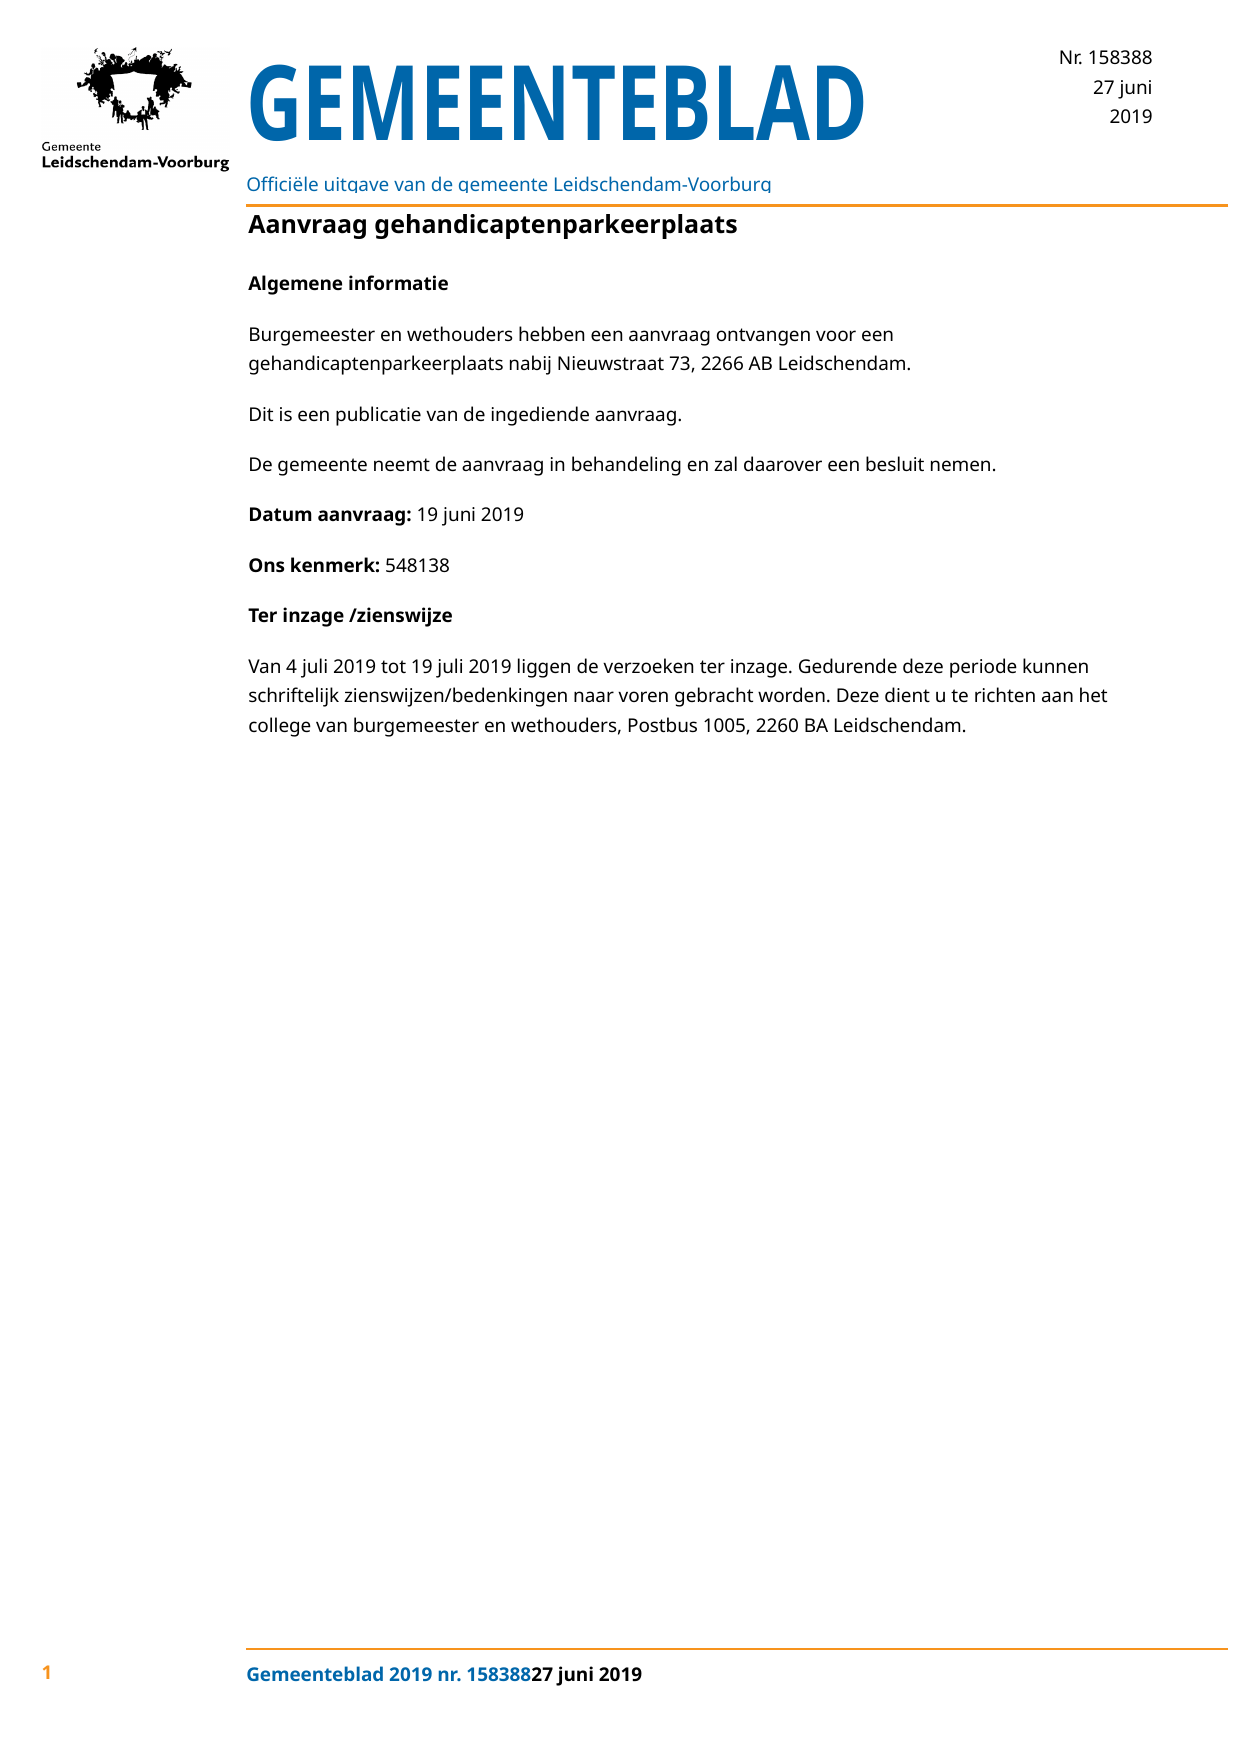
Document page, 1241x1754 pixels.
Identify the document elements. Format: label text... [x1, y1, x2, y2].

text Datum aanvraag: 19 juni 2019 [248, 502, 1152, 527]
text Ter inzage /zienswijze [248, 602, 1152, 628]
text Dit is een publicatie van de ingediende aanvraag. [248, 401, 1152, 426]
text De gemeente neemt de aanvraag in behandeling en zal daarover een besluit nemen. [248, 451, 1152, 477]
text Aanvraag gehandicaptenparkeerplaats [248, 207, 1152, 241]
text Burgemeester en wethouders hebben een aanvraag ontvangen voor een gehandicaptenparkeerplaats nabij Nieuwstraat 73, 2266 AB Leidschendam. [248, 321, 1152, 376]
text Algemene informatie [248, 270, 1152, 296]
text Ons kenmerk: 548138 [248, 552, 1152, 578]
picture [41, 47, 231, 172]
text Van 4 juli 2019 tot 19 juli 2019 liggen de verzoeken ter inzage. Gedurende deze periode kunnen schriftelijk zienswijzen/bedenkingen naar voren gebracht worden. Deze dient u te richten aan het college van burgemeester en wethouders, Postbus 1005, 2260 BA Leidschendam. [248, 653, 1152, 738]
